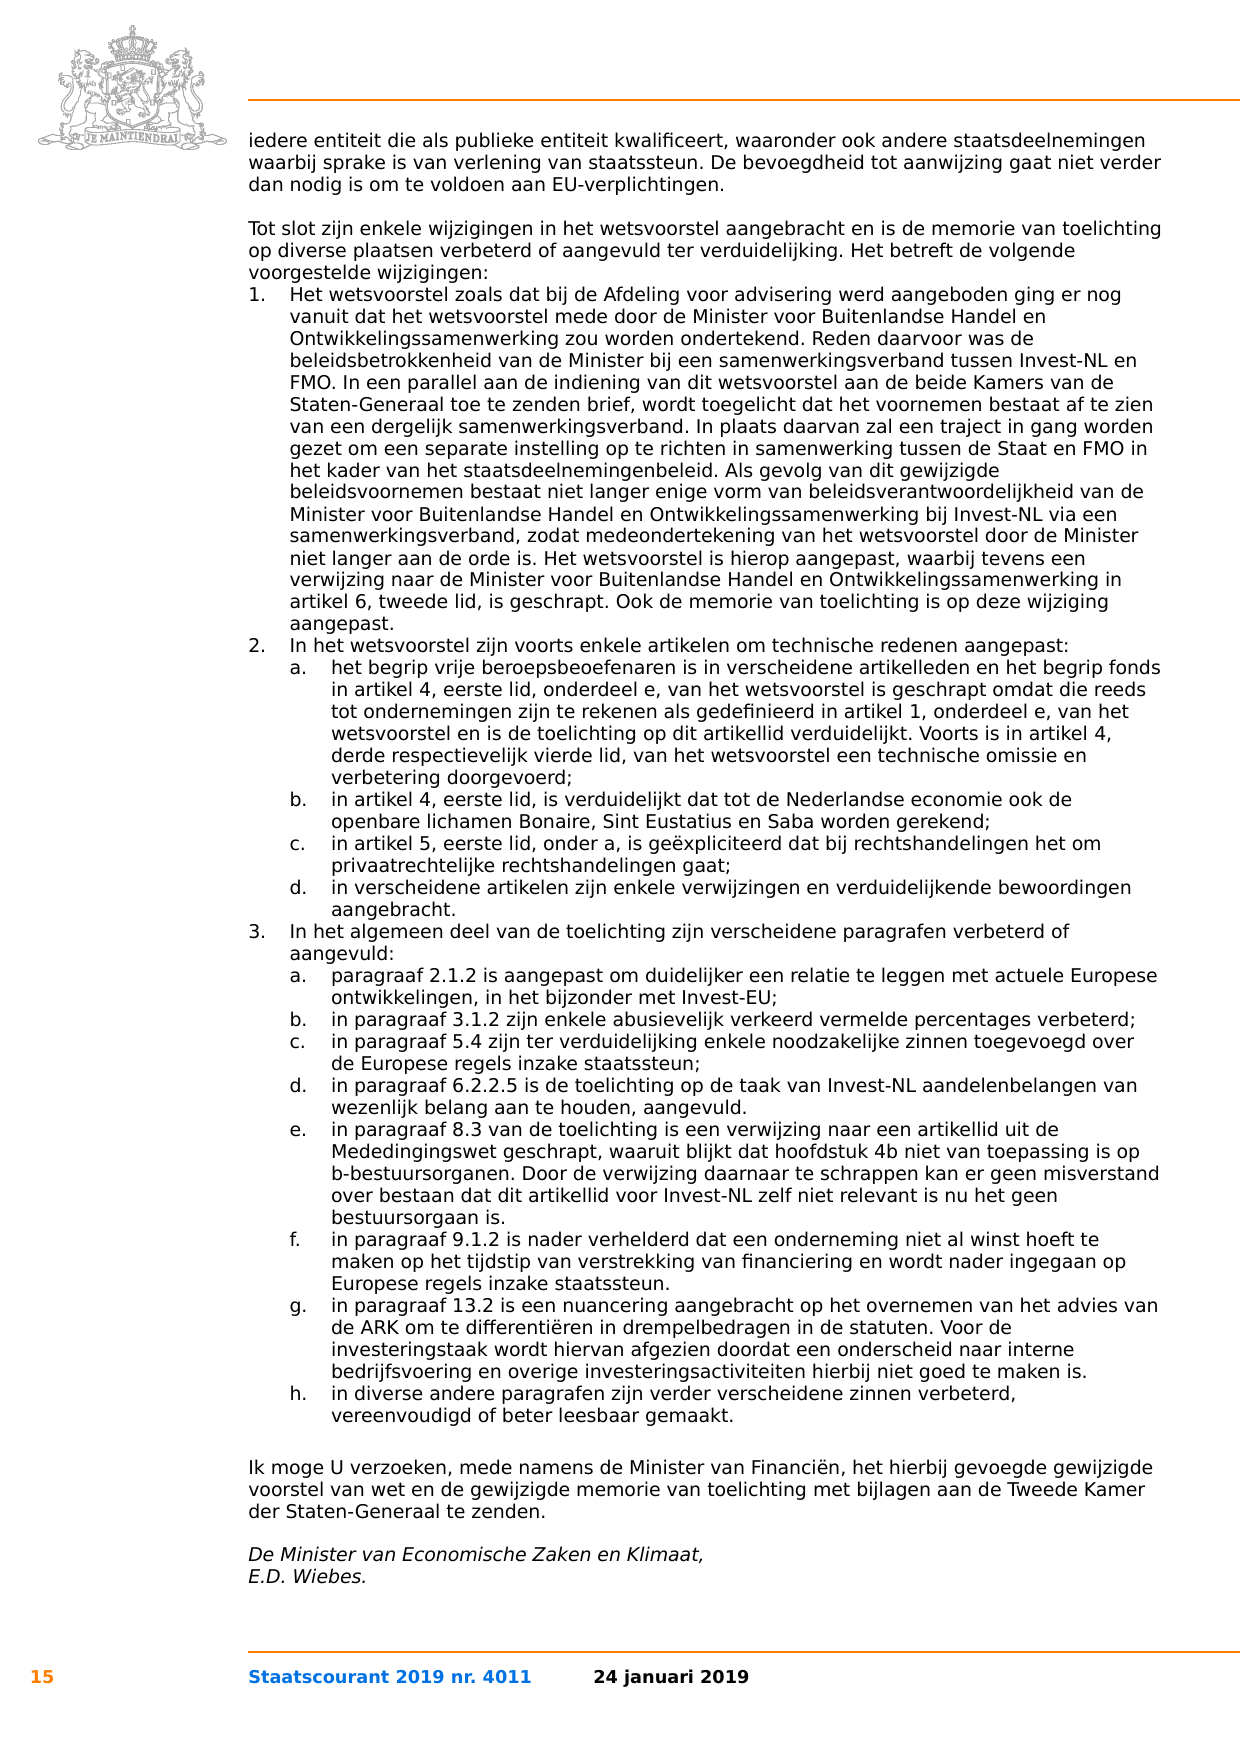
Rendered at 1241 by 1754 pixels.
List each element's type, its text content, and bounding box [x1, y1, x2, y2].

text d. in paragraaf 6.2.2.5 is de toelichting op de taak van Invest-NL aandelenbelangen van wezenlijk belang aan te houden, aangevuld. [289, 1075, 1163, 1119]
text De Minister van Economische Zaken en Klimaat, E.D. Wiebes. [248, 1544, 1163, 1588]
text g. in paragraaf 13.2 is een nuancering aangebracht op het overnemen van het advies van de ARK om te differentiëren in drempelbedragen in de statuten. Voor de investeringstaak wordt hiervan afgezien doordat een onderscheid naar interne bedrijfsvoering en overige investeringsactiviteiten hierbij niet goed te maken is. [289, 1295, 1163, 1383]
text Ik moge U verzoeken, mede namens de Minister van Financiën, het hierbij gevoegde gewijzigde voorstel van wet en de gewijzigde memorie van toelichting met bijlagen aan de Tweede Kamer der Staten-Generaal te zenden. [248, 1457, 1163, 1522]
text b. in paragraaf 3.1.2 zijn enkele abusievelijk verkeerd vermelde percentages verbeterd; [289, 1009, 1163, 1031]
text iedere entiteit die als publieke entiteit kwalificeert, waaronder ook andere staatsdeelnemingen waarbij sprake is van verlening van staatssteun. De bevoegdheid tot aanwijzing gaat niet verder dan nodig is om te voldoen aan EU-verplichtingen. [248, 130, 1163, 196]
picture [38, 25, 227, 150]
text f. in paragraaf 9.1.2 is nader verhelderd dat een onderneming niet al winst hoeft te maken op het tijdstip van verstrekking van financiering en wordt nader ingegaan op Europese regels inzake staatssteun. [289, 1229, 1163, 1295]
text b. in artikel 4, eerste lid, is verduidelijkt dat tot de Nederlandse economie ook de openbare lichamen Bonaire, Sint Eustatius en Saba worden gerekend; [289, 789, 1163, 833]
text 1. Het wetsvoorstel zoals dat bij de Afdeling voor advisering werd aangeboden ging er nog vanuit dat het wetsvoorstel mede door de Minister voor Buitenlandse Handel en Ontwikkelingssamenwerking zou worden ondertekend. Reden daarvoor was de beleidsbetrokkenheid van de Minister bij een samenwerkingsverband tussen Invest-NL en FMO. In een parallel aan de indiening van dit wetsvoorstel aan de beide Kamers van de Staten-Generaal toe te zenden brief, wordt toegelicht dat het voornemen bestaat af te zien van een dergelijk samenwerkingsverband. In plaats daarvan zal een traject in gang worden gezet om een separate instelling op te richten in samenwerking tussen de Staat en FMO in het kader van het staatsdeelnemingenbeleid. Als gevolg van dit gewijzigde beleidsvoornemen bestaat niet langer enige vorm van beleidsverantwoordelijkheid van de Minister voor Buitenlandse Handel en Ontwikkelingssamenwerking bij Invest-NL via een samenwerkingsverband, zodat medeondertekening van het wetsvoorstel door de Minister niet langer aan de orde is. Het wetsvoorstel is hierop aangepast, waarbij tevens een verwijzing naar de Minister voor Buitenlandse Handel en Ontwikkelingssamenwerking in artikel 6, tweede lid, is geschrapt. Ook de memorie van toelichting is op deze wijziging aangepast. [248, 284, 1163, 635]
text 3. In het algemeen deel van de toelichting zijn verscheidene paragrafen verbeterd of aangevuld: [248, 921, 1163, 965]
text 2. In het wetsvoorstel zijn voorts enkele artikelen om technische redenen aangepast: [248, 635, 1163, 657]
text a. het begrip vrije beroepsbeoefenaren is in verscheidene artikelleden en het begrip fonds in artikel 4, eerste lid, onderdeel e, van het wetsvoorstel is geschrapt omdat die reeds tot ondernemingen zijn te rekenen als gedefinieerd in artikel 1, onderdeel e, van het wetsvoorstel en is de toelichting op dit artikellid verduidelijkt. Voorts is in artikel 4, derde respectievelijk vierde lid, van het wetsvoorstel een technische omissie en verbetering doorgevoerd; [289, 657, 1163, 789]
text d. in verscheidene artikelen zijn enkele verwijzingen en verduidelijkende bewoordingen aangebracht. [289, 877, 1163, 921]
text c. in paragraaf 5.4 zijn ter verduidelijking enkele noodzakelijke zinnen toegevoegd over de Europese regels inzake staatssteun; [289, 1031, 1163, 1075]
text c. in artikel 5, eerste lid, onder a, is geëxpliciteerd dat bij rechtshandelingen het om privaatrechtelijke rechtshandelingen gaat; [289, 833, 1163, 877]
text Tot slot zijn enkele wijzigingen in het wetsvoorstel aangebracht en is de memorie van toelichting op diverse plaatsen verbeterd of aangevuld ter verduidelijking. Het betreft de volgende voorgestelde wijzigingen: [248, 218, 1163, 284]
text h. in diverse andere paragrafen zijn verder verscheidene zinnen verbeterd, vereenvoudigd of beter leesbaar gemaakt. [289, 1383, 1163, 1427]
text e. in paragraaf 8.3 van de toelichting is een verwijzing naar een artikellid uit de Mededingingswet geschrapt, waaruit blijkt dat hoofdstuk 4b niet van toepassing is op b-bestuursorganen. Door de verwijzing daarnaar te schrappen kan er geen misverstand over bestaan dat dit artikellid voor Invest-NL zelf niet relevant is nu het geen bestuursorgaan is. [289, 1119, 1163, 1229]
text a. paragraaf 2.1.2 is aangepast om duidelijker een relatie te leggen met actuele Europese ontwikkelingen, in het bijzonder met Invest-EU; [289, 965, 1163, 1009]
